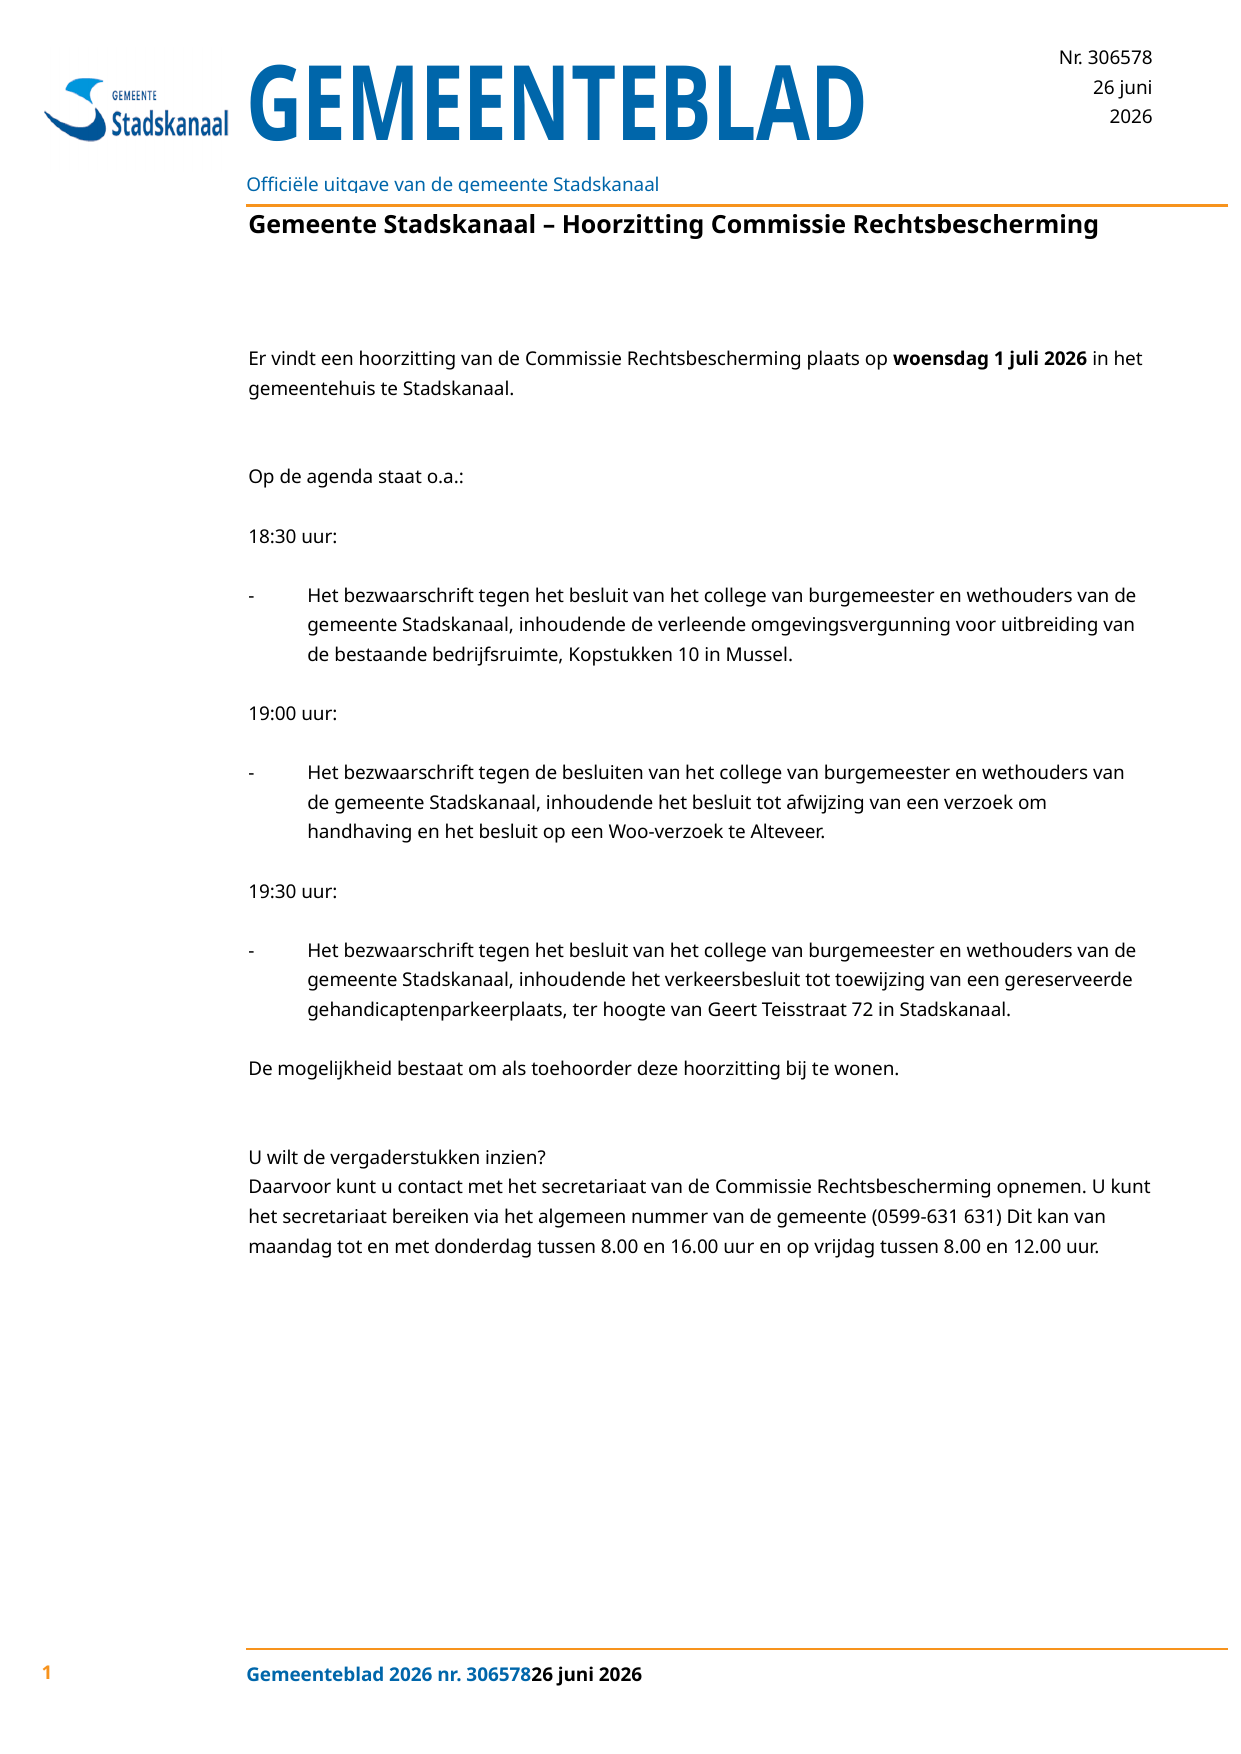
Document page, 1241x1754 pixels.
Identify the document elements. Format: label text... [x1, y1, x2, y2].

text Op de agenda staat o.a.: [248, 464, 1152, 489]
text Daarvoor kunt u contact met het secretariaat van de Commissie Rechtsbescherming opnemen. U kunt het secretariaat bereiken via het algemeen nummer van de gemeente (0599-631 631) Dit kan van maandag tot en met donderdag tussen 8.00 en 16.00 uur en op vrijdag tussen 8.00 en 12.00 uur. [248, 1174, 1152, 1258]
list Het bezwaarschrift tegen de besluiten van het college van burgemeester en wethouders van de gemeente Stadskanaal, inhoudende het besluit tot afwijzing van een verzoek om handhaving en het besluit op een Woo-verzoek te Alteveer. [248, 759, 1152, 844]
text 18:30 uur: [248, 523, 1152, 548]
text De mogelijkheid bestaat om als toehoorder deze hoorzitting bij te wonen. [248, 1055, 1152, 1081]
list Het bezwaarschrift tegen het besluit van het college van burgemeester en wethouders van de gemeente Stadskanaal, inhoudende de verleende omgevingsvergunning voor uitbreiding van de bestaande bedrijfsruimte, Kopstukken 10 in Mussel. [248, 582, 1152, 667]
text Gemeente Stadskanaal – Hoorzitting Commissie Rechtsbescherming [248, 207, 1152, 241]
list Het bezwaarschrift tegen het besluit van het college van burgemeester en wethouders van de gemeente Stadskanaal, inhoudende het verkeersbesluit tot toewijzing van een gereserveerde gehandicaptenparkeerplaats, ter hoogte van Geert Teisstraat 72 in Stadskanaal. [248, 937, 1152, 1022]
text U wilt de vergaderstukken inzien? [248, 1144, 1152, 1170]
text 19:30 uur: [248, 878, 1152, 903]
text 19:00 uur: [248, 700, 1152, 726]
text Er vindt een hoorzitting van de Commissie Rechtsbescherming plaats op woensdag 1 juli 2026 in het gemeentehuis te Stadskanaal. [248, 345, 1152, 401]
picture [41, 47, 231, 172]
